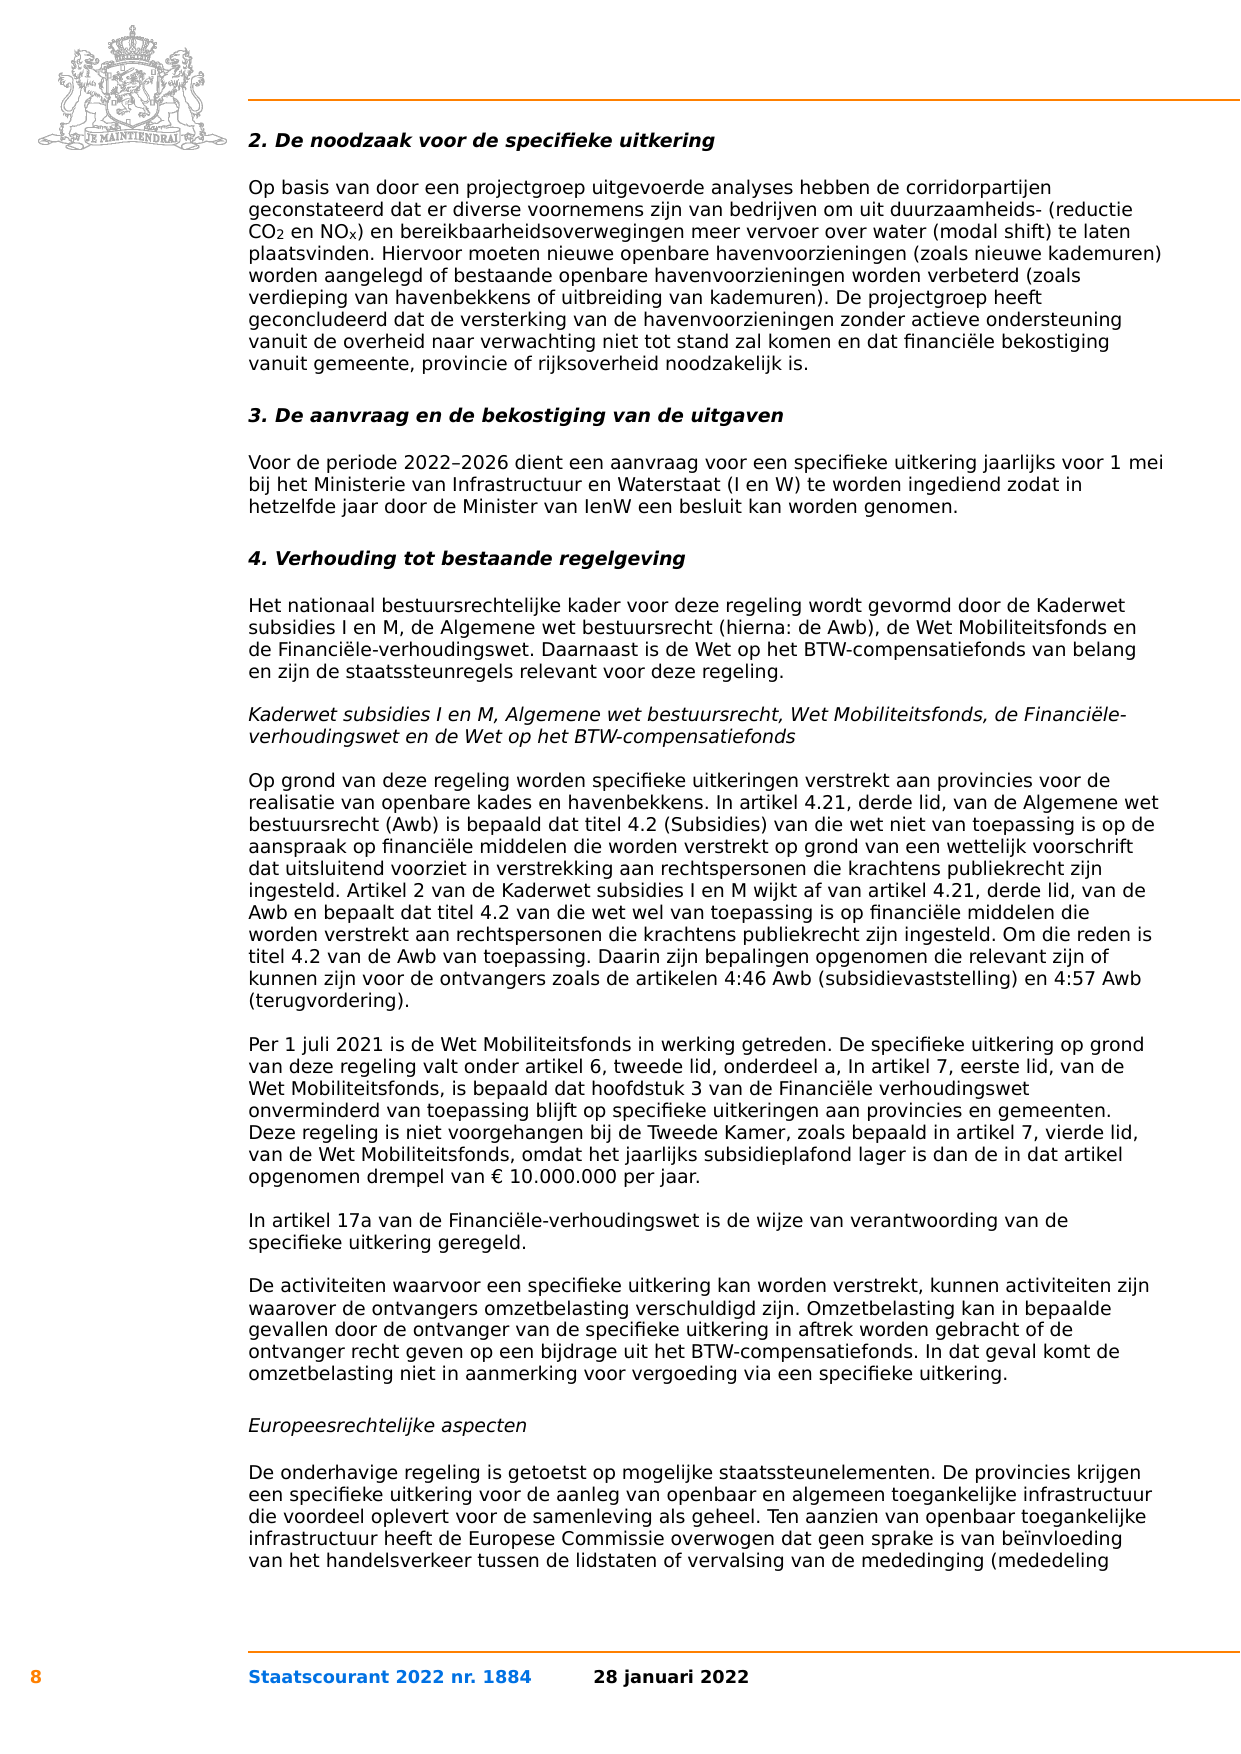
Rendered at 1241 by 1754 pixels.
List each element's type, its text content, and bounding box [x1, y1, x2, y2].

text De onderhavige regeling is getoetst op mogelijke staatssteunelementen. De provincies krijgen een specifieke uitkering voor de aanleg van openbaar en algemeen toegankelijke infrastructuur die voordeel oplevert voor de samenleving als geheel. Ten aanzien van openbaar toegankelijke infrastructuur heeft de Europese Commissie overwogen dat geen sprake is van beïnvloeding van het handelsverkeer tussen de lidstaten of vervalsing van de mededinging (mededeling [248, 1462, 1163, 1572]
text Voor de periode 2022–2026 dient een aanvraag voor een specifieke uitkering jaarlijks voor 1 mei bij het Ministerie van Infrastructuur en Waterstaat (I en W) te worden ingediend zodat in hetzelfde jaar door de Minister van IenW een besluit kan worden genomen. [248, 452, 1163, 518]
text Per 1 juli 2021 is de Wet Mobiliteitsfonds in werking getreden. De specifieke uitkering op grond van deze regeling valt onder artikel 6, tweede lid, onderdeel a, In artikel 7, eerste lid, van de Wet Mobiliteitsfonds, is bepaald dat hoofdstuk 3 van de Financiële verhoudingswet onverminderd van toepassing blijft op specifieke uitkeringen aan provincies en gemeenten. Deze regeling is niet voorgehangen bij de Tweede Kamer, zoals bepaald in artikel 7, vierde lid, van de Wet Mobiliteitsfonds, omdat het jaarlijks subsidieplafond lager is dan de in dat artikel opgenomen drempel van € 10.000.000 per jaar. [248, 1034, 1163, 1188]
text Kaderwet subsidies I en M, Algemene wet bestuursrecht, Wet Mobiliteitsfonds, de Financiële-verhoudingswet en de Wet op het BTW-compensatiefonds [248, 704, 1163, 748]
picture [38, 25, 227, 150]
subtitle 4. Verhouding tot bestaande regelgeving [248, 548, 1163, 569]
text De activiteiten waarvoor een specifieke uitkering kan worden verstrekt, kunnen activiteiten zijn waarover de ontvangers omzetbelasting verschuldigd zijn. Omzetbelasting kan in bepaalde gevallen door de ontvanger van de specifieke uitkering in aftrek worden gebracht of de ontvanger recht geven op een bijdrage uit het BTW-compensatiefonds. In dat geval komt de omzetbelasting niet in aanmerking voor vergoeding via een specifieke uitkering. [248, 1275, 1163, 1385]
text Het nationaal bestuursrechtelijke kader voor deze regeling wordt gevormd door de Kaderwet subsidies I en M, de Algemene wet bestuursrecht (hierna: de Awb), de Wet Mobiliteitsfonds en de Financiële-verhoudingswet. Daarnaast is de Wet op het BTW-compensatiefonds van belang en zijn de staatssteunregels relevant voor deze regeling. [248, 594, 1163, 682]
subtitle 2. De noodzaak voor de specifieke uitkering [248, 130, 1163, 152]
subtitle 3. De aanvraag en de bekostiging van de uitgaven [248, 405, 1163, 427]
subtitle Europeesrechtelijke aspecten [248, 1415, 1163, 1437]
text Op grond van deze regeling worden specifieke uitkeringen verstrekt aan provincies voor de realisatie van openbare kades en havenbekkens. In artikel 4.21, derde lid, van de Algemene wet bestuursrecht (Awb) is bepaald dat titel 4.2 (Subsidies) van die wet niet van toepassing is op de aanspraak op financiële middelen die worden verstrekt op grond van een wettelijk voorschrift dat uitsluitend voorziet in verstrekking aan rechtspersonen die krachtens publiekrecht zijn ingesteld. Artikel 2 van de Kaderwet subsidies I en M wijkt af van artikel 4.21, derde lid, van de Awb en bepaalt dat titel 4.2 van die wet wel van toepassing is op financiële middelen die worden verstrekt aan rechtspersonen die krachtens publiekrecht zijn ingesteld. Om die reden is titel 4.2 van de Awb van toepassing. Daarin zijn bepalingen opgenomen die relevant zijn of kunnen zijn voor de ontvangers zoals de artikelen 4:46 Awb (subsidievaststelling) en 4:57 Awb (terugvordering). [248, 770, 1163, 1012]
text Op basis van door een projectgroep uitgevoerde analyses hebben de corridorpartijen geconstateerd dat er diverse voornemens zijn van bedrijven om uit duurzaamheids- (reductie CO2 en NOx) en bereikbaarheidsoverwegingen meer vervoer over water (modal shift) te laten plaatsvinden. Hiervoor moeten nieuwe openbare havenvoorzieningen (zoals nieuwe kademuren) worden aangelegd of bestaande openbare havenvoorzieningen worden verbeterd (zoals verdieping van havenbekkens of uitbreiding van kademuren). De projectgroep heeft geconcludeerd dat de versterking van de havenvoorzieningen zonder actieve ondersteuning vanuit de overheid naar verwachting niet tot stand zal komen en dat financiële bekostiging vanuit gemeente, provincie of rijksoverheid noodzakelijk is. [248, 177, 1163, 375]
text In artikel 17a van de Financiële-verhoudingswet is de wijze van verantwoording van de specifieke uitkering geregeld. [248, 1209, 1163, 1253]
